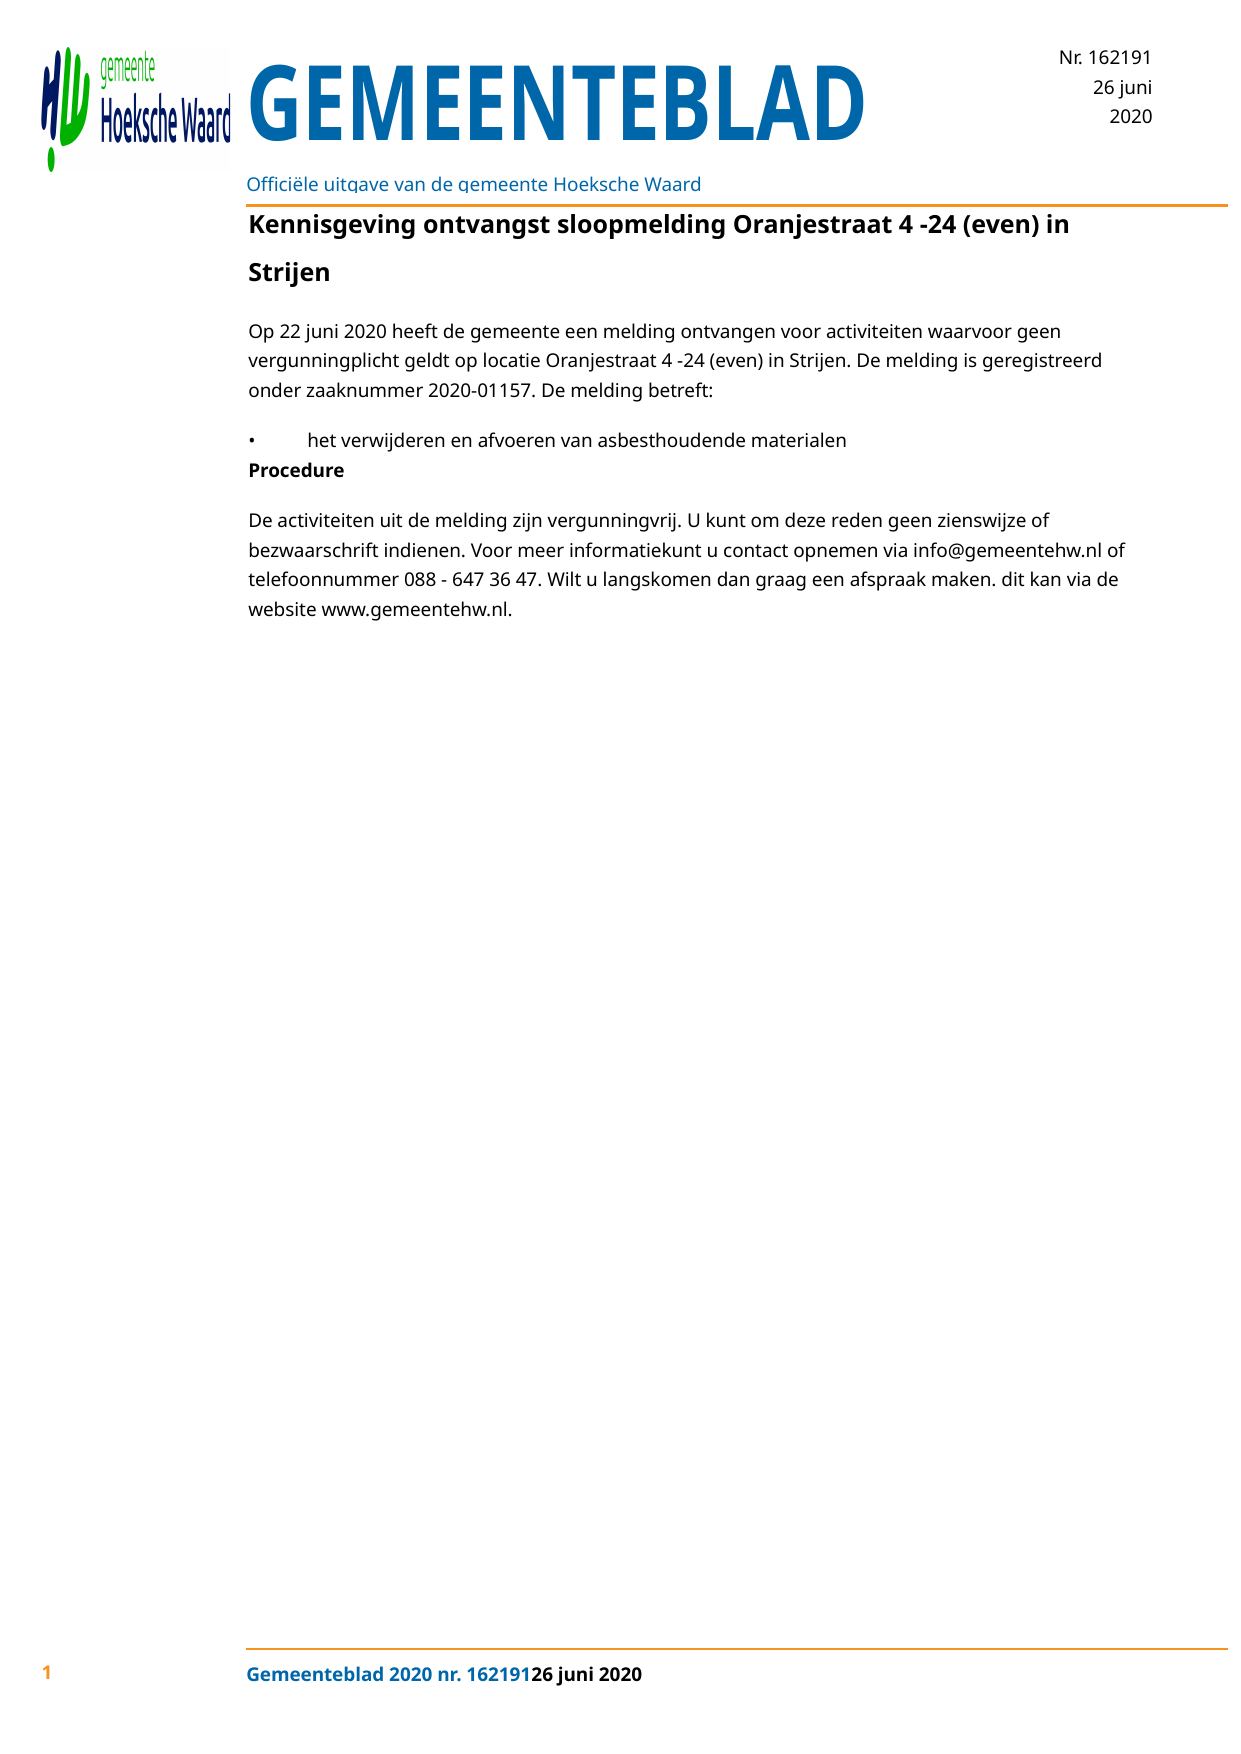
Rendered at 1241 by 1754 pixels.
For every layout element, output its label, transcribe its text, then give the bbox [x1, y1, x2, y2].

text Op 22 juni 2020 heeft de gemeente een melding ontvangen voor activiteiten waarvoor geen vergunningplicht geldt op locatie Oranjestraat 4 -24 (even) in Strijen. De melding is geregistreerd onder zaaknummer 2020-01157. De melding betreft: [248, 318, 1152, 403]
text De activiteiten uit de melding zijn vergunningvrij. U kunt om deze reden geen zienswijze of bezwaarschrift indienen. Voor meer informatiekunt u contact opnemen via info@gemeentehw.nl of telefoonnummer 088 - 647 36 47. Wilt u langskomen dan graag een afspraak maken. dit kan via de website www.gemeentehw.nl. [248, 507, 1152, 622]
list het verwijderen en afvoeren van asbesthoudende materialen [248, 427, 1152, 453]
text Kennisgeving ontvangst sloopmelding Oranjestraat 4 -24 (even) in Strijen [248, 207, 1152, 288]
picture [41, 47, 231, 172]
text Procedure [248, 457, 1152, 483]
